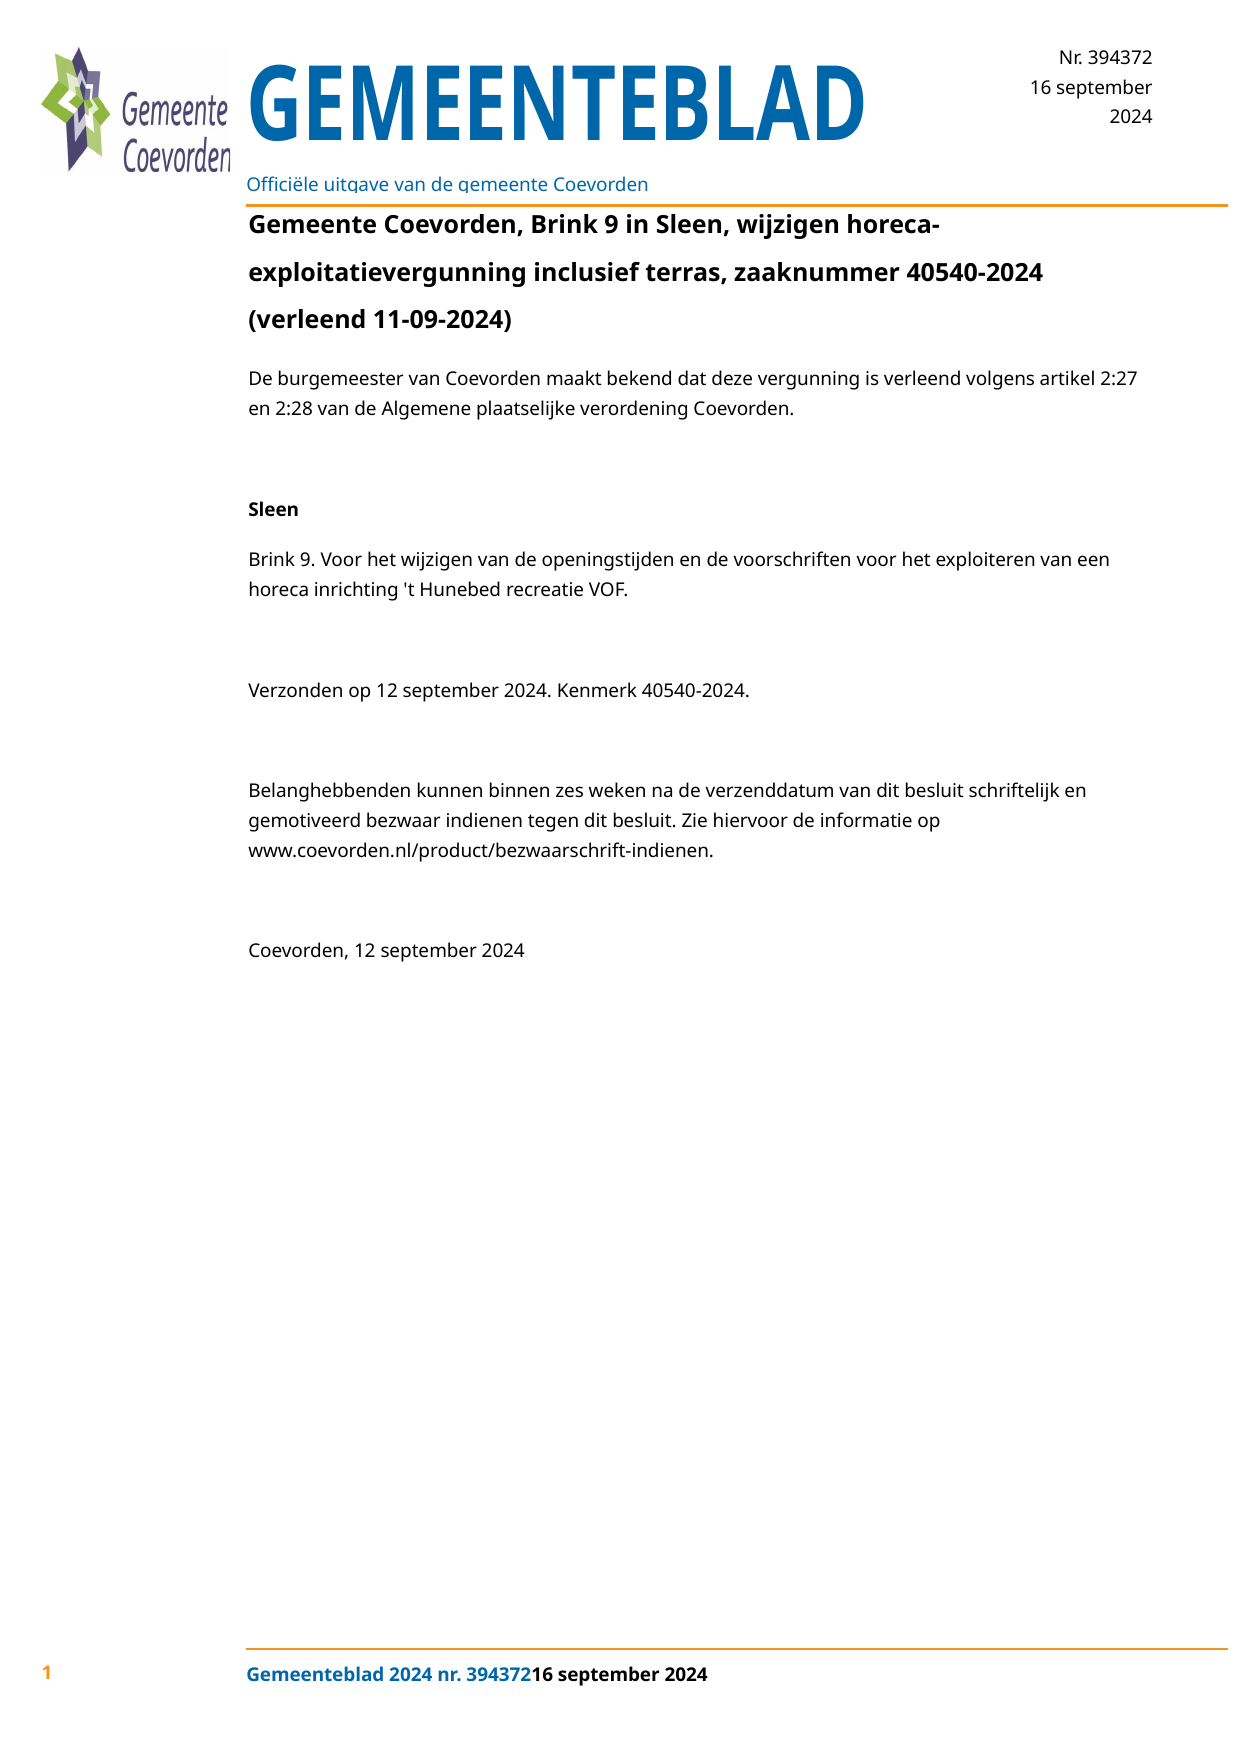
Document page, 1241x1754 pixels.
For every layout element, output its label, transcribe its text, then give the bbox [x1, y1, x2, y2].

text Verzonden op 12 september 2024. Kenmerk 40540-2024. [248, 677, 1152, 702]
picture [41, 47, 231, 172]
text Belanghebbenden kunnen binnen zes weken na de verzenddatum van dit besluit schriftelijk en gemotiveerd bezwaar indienen tegen dit besluit. Zie hiervoor de informatie op www.coevorden.nl/product/bezwaarschrift-indienen. [248, 778, 1152, 862]
text Coevorden, 12 september 2024 [248, 938, 1152, 963]
text Sleen [248, 496, 1152, 522]
text Gemeente Coevorden, Brink 9 in Sleen, wijzigen horeca-exploitatievergunning inclusief terras, zaaknummer 40540-2024 (verleend 11-09-2024) [248, 207, 1152, 336]
text De burgemeester van Coevorden maakt bekend dat deze vergunning is verleend volgens artikel 2:27 en 2:28 van de Algemene plaatselijke verordening Coevorden. [248, 366, 1152, 421]
text Brink 9. Voor het wijzigen van de openingstijden en de voorschriften voor het exploiteren van een horeca inrichting 't Hunebed recreatie VOF. [248, 546, 1152, 602]
